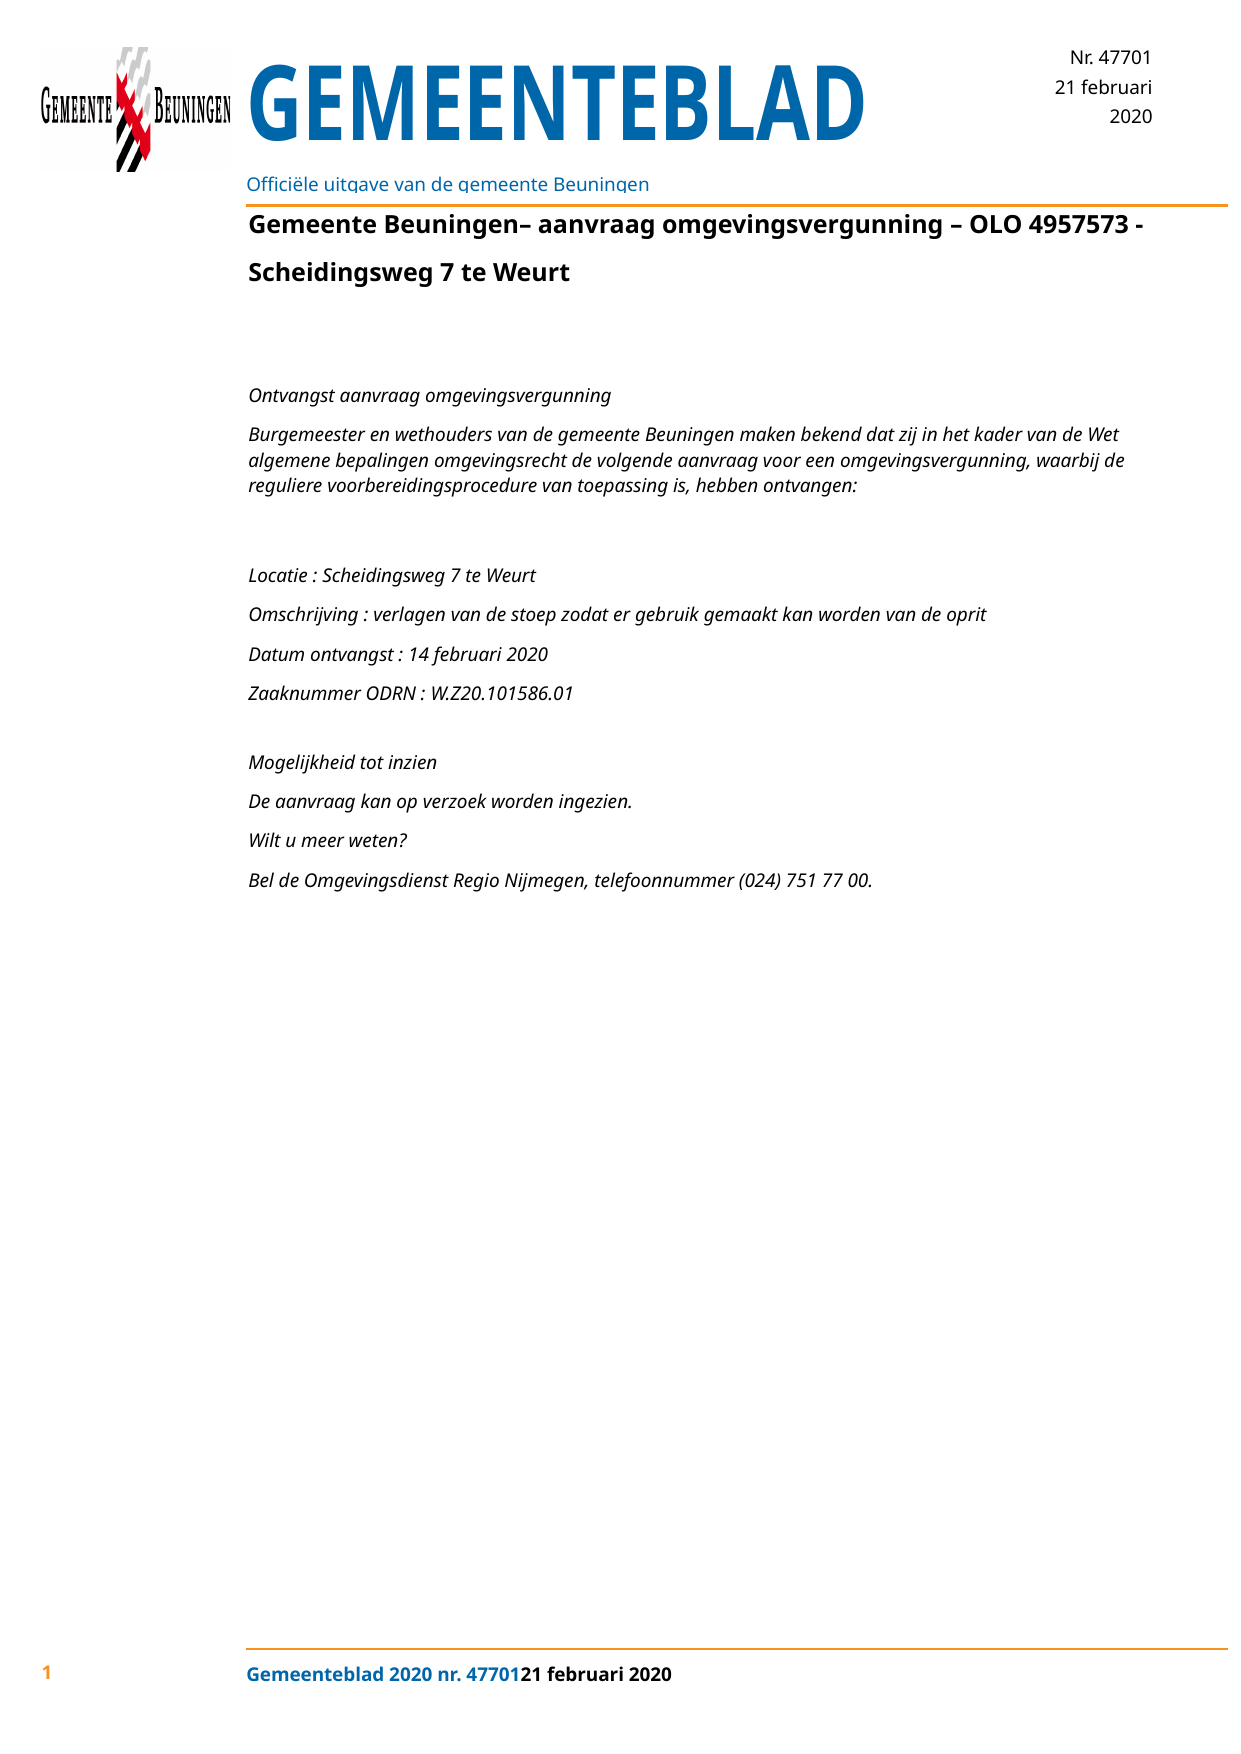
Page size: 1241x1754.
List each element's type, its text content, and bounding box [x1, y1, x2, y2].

text Gemeente Beuningen– aanvraag omgevingsvergunning – OLO 4957573 - Scheidingsweg 7 te Weurt [248, 207, 1152, 288]
text Locatie : Scheidingsweg 7 te Weurt [248, 562, 1152, 588]
text De aanvraag kan op verzoek worden ingezien. [248, 788, 1152, 814]
text Bel de Omgevingsdienst Regio Nijmegen, telefoonnummer (024) 751 77 00. [248, 867, 1152, 892]
text Datum ontvangst : 14 februari 2020 [248, 641, 1152, 667]
text Burgemeester en wethouders van de gemeente Beuningen maken bekend dat zij in het kader van de Wet algemene bepalingen omgevingsrecht de volgende aanvraag voor een omgevingsvergunning, waarbij de reguliere voorbereidingsprocedure van toepassing is, hebben ontvangen: [248, 421, 1152, 498]
picture [41, 47, 231, 172]
text Omschrijving : verlagen van de stoep zodat er gebruik gemaakt kan worden van de oprit [248, 602, 1152, 627]
text Ontvangst aanvraag omgevingsvergunning [248, 382, 1152, 408]
text Mogelijkheid tot inzien [248, 749, 1152, 775]
text Wilt u meer weten? [248, 827, 1152, 853]
text Zaaknummer ODRN : W.Z20.101586.01 [248, 680, 1152, 706]
